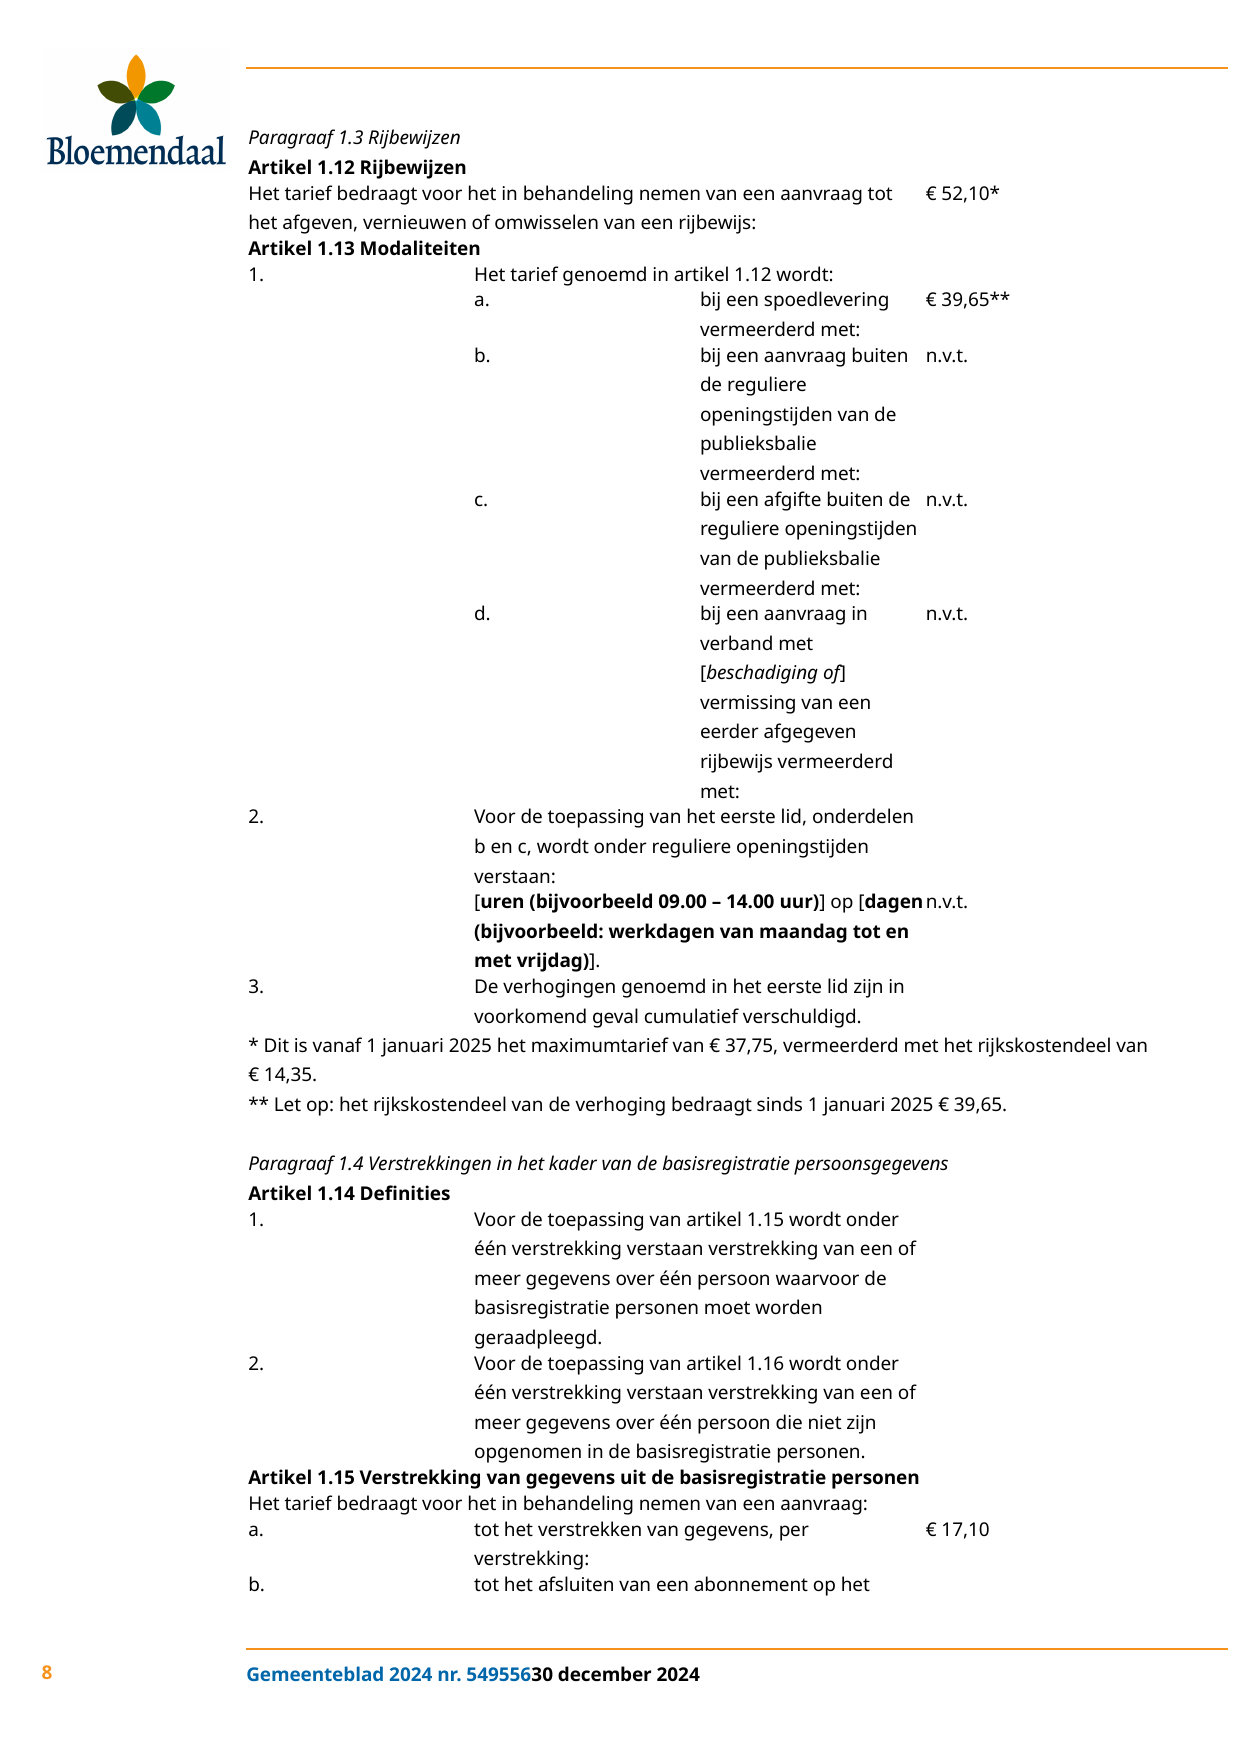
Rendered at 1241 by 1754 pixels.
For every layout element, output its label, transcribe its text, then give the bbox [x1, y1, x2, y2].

table_cell n.v.t. [926, 600, 1152, 804]
table_cell Voor de toepassing van het eerste lid, onderdelen b en c, wordt onder reguliere openingstijden verstaan: [474, 804, 926, 888]
table_cell [248, 889, 474, 973]
table_cell n.v.t. [926, 486, 1152, 600]
table_cell n.v.t. [926, 342, 1152, 486]
table_cell [926, 235, 1152, 261]
table_cell Voor de toepassing van artikel 1.16 wordt onder één verstrekking verstaan verstrekking van een of meer gegevens over één persoon die niet zijn opgenomen in de basisregistratie personen. [474, 1350, 926, 1464]
table_cell [926, 1350, 1152, 1464]
table_cell a. [474, 287, 700, 342]
table_cell 1. [248, 1206, 474, 1350]
table_header Artikel 1.14 Definities [248, 1180, 926, 1206]
table_cell 2. [248, 1350, 474, 1464]
table_cell n.v.t. [926, 889, 1152, 973]
table_cell [926, 1464, 1152, 1490]
table_cell € 17,10 [926, 1516, 1152, 1571]
table_cell De verhogingen genoemd in het eerste lid zijn in voorkomend geval cumulatief verschuldigd. [474, 974, 926, 1029]
table_cell [926, 1571, 1152, 1597]
text Paragraaf 1.4 Verstrekkingen in het kader van de basisregistratie persoonsgegevens [248, 1150, 1152, 1176]
table_cell b. [474, 342, 700, 486]
table_header [926, 154, 1152, 180]
table_cell tot het afsluiten van een abonnement op het [474, 1571, 926, 1597]
table_cell bij een afgifte buiten de reguliere openingstijden van de publieksbalie vermeerderd met: [700, 486, 926, 600]
table_cell [248, 600, 474, 804]
table_cell b. [248, 1571, 474, 1597]
table_cell tot het verstrekken van gegevens, per verstrekking: [474, 1516, 926, 1571]
table_cell € 52,10* [926, 180, 1152, 235]
table_cell [926, 1206, 1152, 1350]
table_cell [926, 261, 1152, 287]
table_cell Voor de toepassing van artikel 1.15 wordt onder één verstrekking verstaan verstrekking van een of meer gegevens over één persoon waarvoor de basisregistratie personen moet worden geraadpleegd. [474, 1206, 926, 1350]
table_header [926, 1180, 1152, 1206]
table_cell bij een aanvraag in verband met [beschadiging of] vermissing van een eerder afgegeven rijbewijs vermeerderd met: [700, 600, 926, 804]
table_cell Het tarief bedraagt voor het in behandeling nemen van een aanvraag tot het afgeven, vernieuwen of omwisselen van een rijbewijs: [248, 180, 926, 235]
text Paragraaf 1.3 Rijbewijzen [248, 124, 1152, 150]
table_cell [926, 1490, 1152, 1516]
text ** Let op: het rijkskostendeel van de verhoging bedraagt sinds 1 januari 2025 € 39,65. [248, 1091, 1152, 1117]
table_cell [248, 287, 474, 342]
table_cell [926, 974, 1152, 1029]
table_cell Het tarief bedraagt voor het in behandeling nemen van een aanvraag: [248, 1490, 926, 1516]
table_cell Artikel 1.13 Modaliteiten [248, 235, 926, 261]
table_cell 1. [248, 261, 474, 287]
table_cell Artikel 1.15 Verstrekking van gegevens uit de basisregistratie personen [248, 1464, 926, 1490]
picture [41, 47, 231, 172]
table_cell c. [474, 486, 700, 600]
table_cell bij een aanvraag buiten de reguliere openingstijden van de publieksbalie vermeerderd met: [700, 342, 926, 486]
table_cell d. [474, 600, 700, 804]
table_cell [248, 486, 474, 600]
table_cell € 39,65** [926, 287, 1152, 342]
table_cell a. [248, 1516, 474, 1571]
table_cell 3. [248, 974, 474, 1029]
table_cell [926, 804, 1152, 888]
table_cell 2. [248, 804, 474, 888]
table_cell Het tarief genoemd in artikel 1.12 wordt: [474, 261, 926, 287]
table_header Artikel 1.12 Rijbewijzen [248, 154, 926, 180]
table_cell bij een spoedlevering vermeerderd met: [700, 287, 926, 342]
text * Dit is vanaf 1 januari 2025 het maximumtarief van € 37,75, vermeerderd met het rijkskostendeel van € 14,35. [248, 1032, 1152, 1087]
table_cell [248, 342, 474, 486]
table_cell [uren (bijvoorbeeld 09.00 – 14.00 uur)] op [dagen (bijvoorbeeld: werkdagen van maandag tot en met vrijdag)]. [474, 889, 926, 973]
